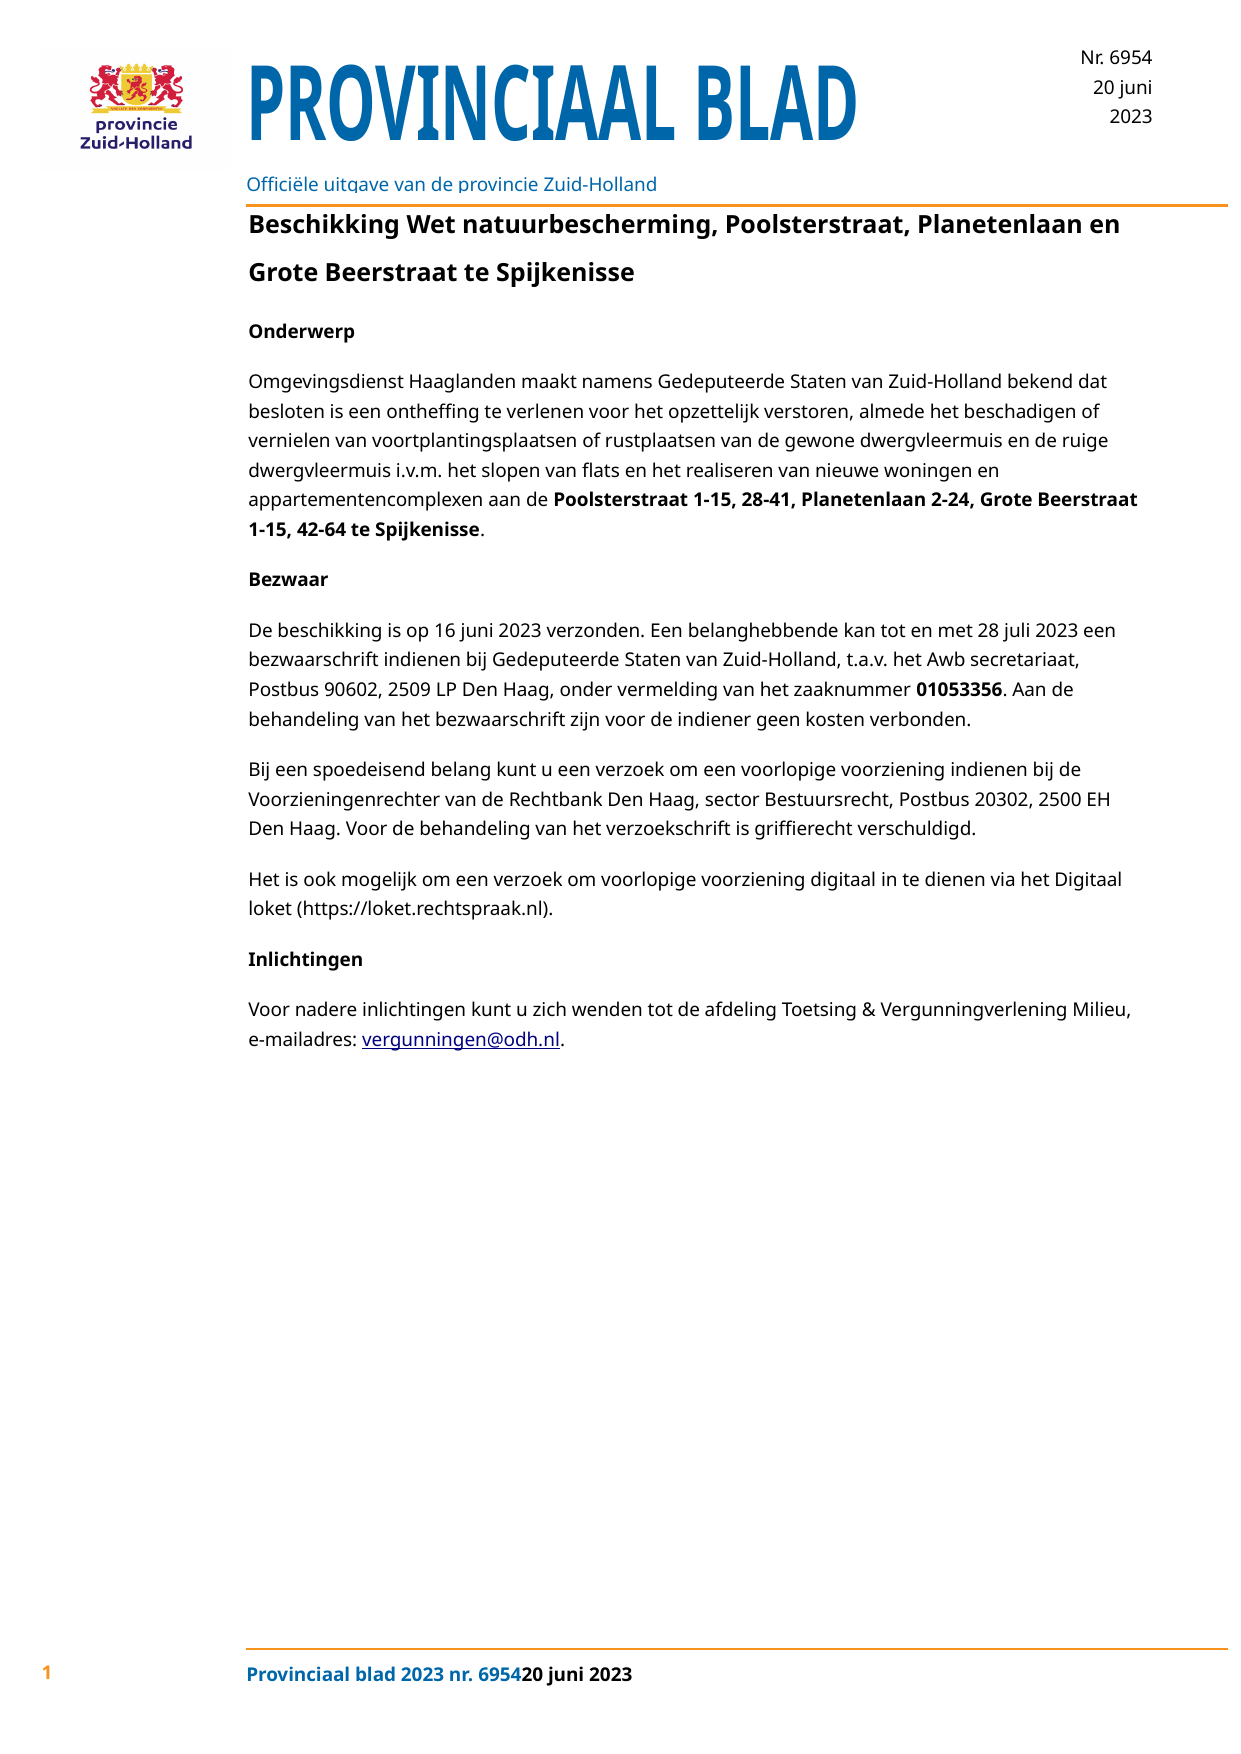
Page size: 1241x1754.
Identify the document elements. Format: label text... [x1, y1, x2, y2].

text Het is ook mogelijk om een verzoek om voorlopige voorziening digitaal in te dienen via het Digitaal loket (https://loket.rechtspraak.nl). [248, 866, 1152, 921]
text Omgevingsdienst Haaglanden maakt namens Gedeputeerde Staten van Zuid-Holland bekend dat besloten is een ontheffing te verlenen voor het opzettelijk verstoren, almede het beschadigen of vernielen van voortplantingsplaatsen of rustplaatsen van de gewone dwergvleermuis en de ruige dwergvleermuis i.v.m. het slopen van flats en het realiseren van nieuwe woningen en appartementencomplexen aan de Poolsterstraat 1-15, 28-41, Planetenlaan 2-24, Grote Beerstraat 1-15, 42-64 te Spijkenisse. [248, 368, 1152, 542]
text Onderwerp [248, 318, 1152, 344]
text Bij een spoedeisend belang kunt u een verzoek om een voorlopige voorziening indienen bij de Voorzieningenrechter van de Rechtbank Den Haag, sector Bestuursrecht, Postbus 20302, 2500 EH Den Haag. Voor de behandeling van het verzoekschrift is griffierecht verschuldigd. [248, 756, 1152, 841]
text Inlichtingen [248, 946, 1152, 972]
text Beschikking Wet natuurbescherming, Poolsterstraat, Planetenlaan en Grote Beerstraat te Spijkenisse [248, 207, 1152, 288]
picture [41, 47, 231, 172]
text Bezwaar [248, 567, 1152, 592]
text Voor nadere inlichtingen kunt u zich wenden tot de afdeling Toetsing & Vergunningverlening Milieu, e-mailadres: vergunningen@odh.nl. [248, 996, 1152, 1052]
text De beschikking is op 16 juni 2023 verzonden. Een belanghebbende kan tot en met 28 juli 2023 een bezwaarschrift indienen bij Gedeputeerde Staten van Zuid-Holland, t.a.v. het Awb secretariaat, Postbus 90602, 2509 LP Den Haag, onder vermelding van het zaaknummer 01053356. Aan de behandeling van het bezwaarschrift zijn voor de indiener geen kosten verbonden. [248, 617, 1152, 732]
